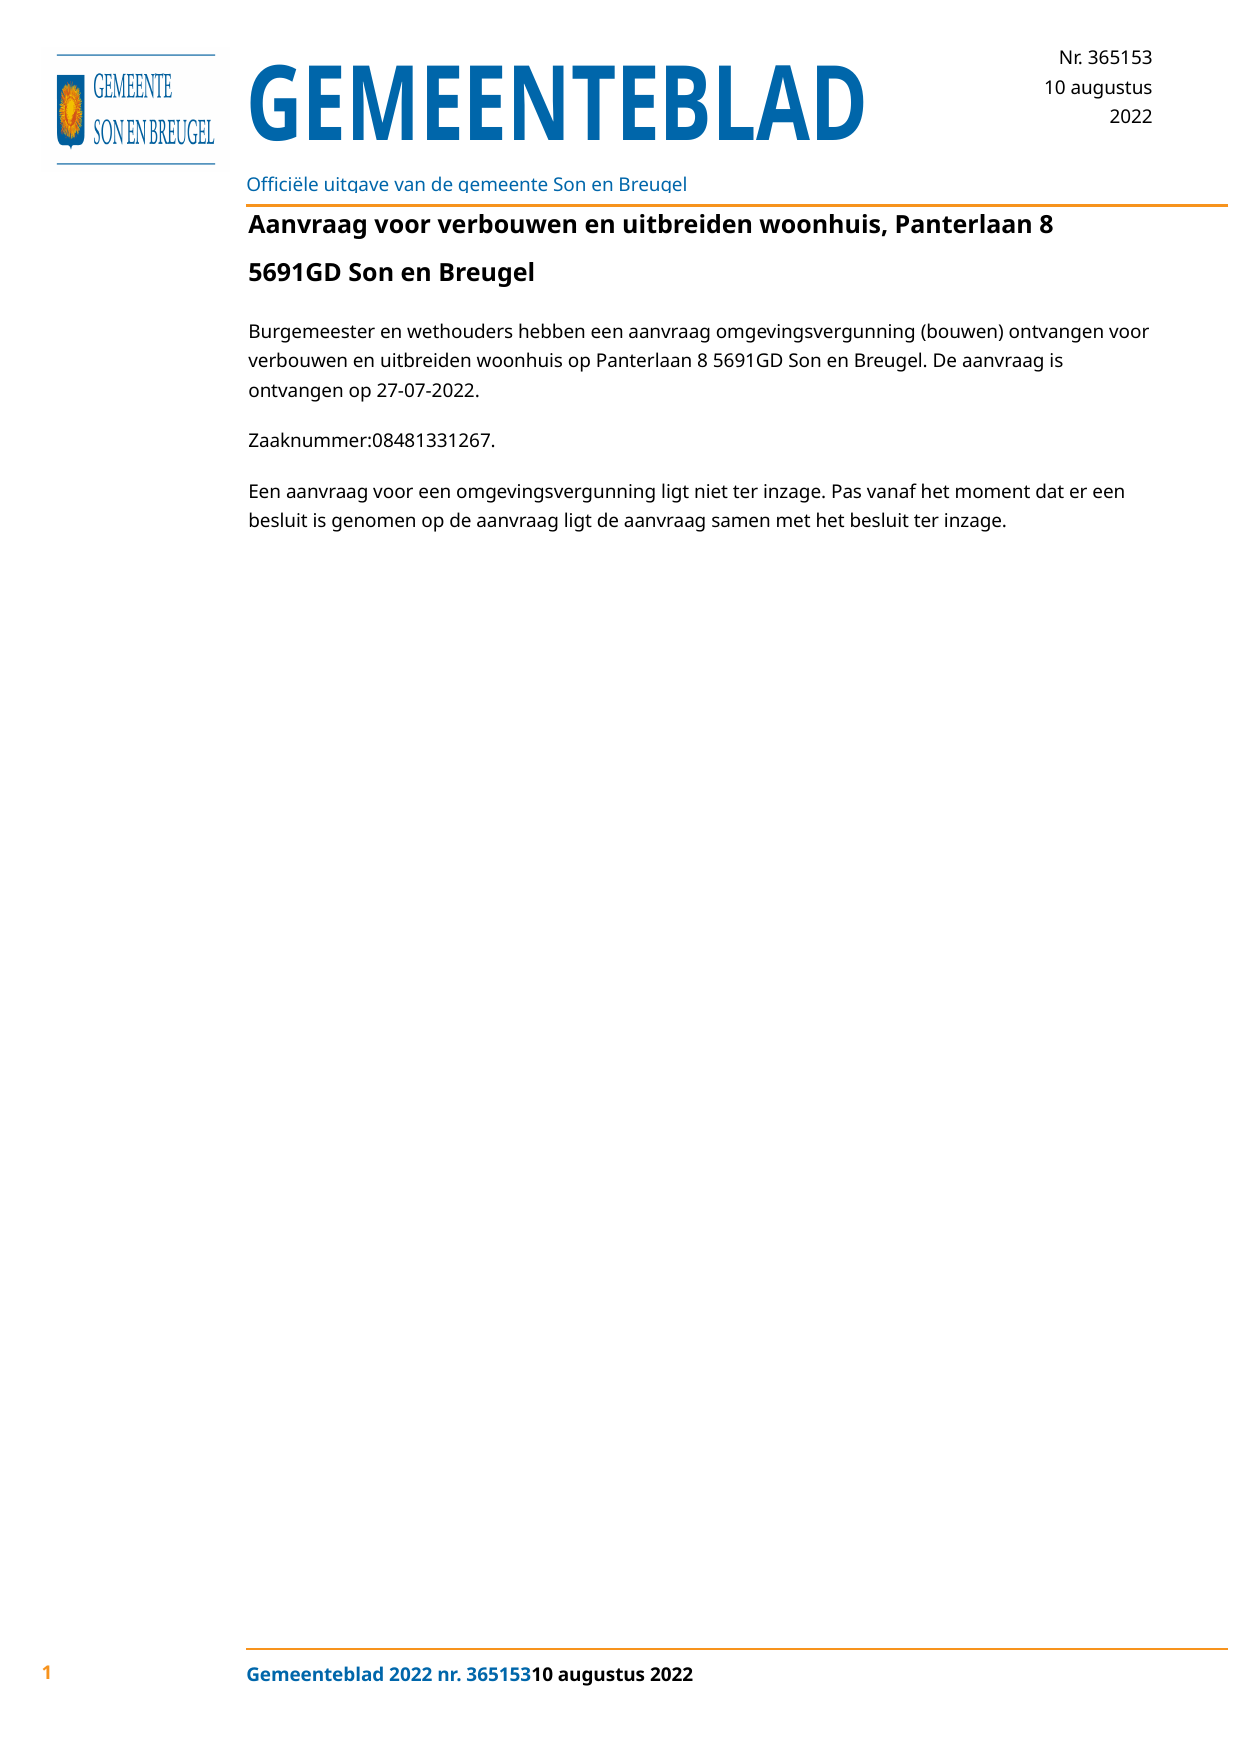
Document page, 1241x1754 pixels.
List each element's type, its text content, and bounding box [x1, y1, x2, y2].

text Een aanvraag voor een omgevingsvergunning ligt niet ter inzage. Pas vanaf het moment dat er een besluit is genomen op de aanvraag ligt de aanvraag samen met het besluit ter inzage. [248, 478, 1152, 533]
picture [41, 47, 231, 172]
text Burgemeester en wethouders hebben een aanvraag omgevingsvergunning (bouwen) ontvangen voor verbouwen en uitbreiden woonhuis op Panterlaan 8 5691GD Son en Breugel. De aanvraag is ontvangen op 27-07-2022. [248, 318, 1152, 403]
text Zaaknummer:08481331267. [248, 427, 1152, 453]
text Aanvraag voor verbouwen en uitbreiden woonhuis, Panterlaan 8 5691GD Son en Breugel [248, 207, 1152, 288]
